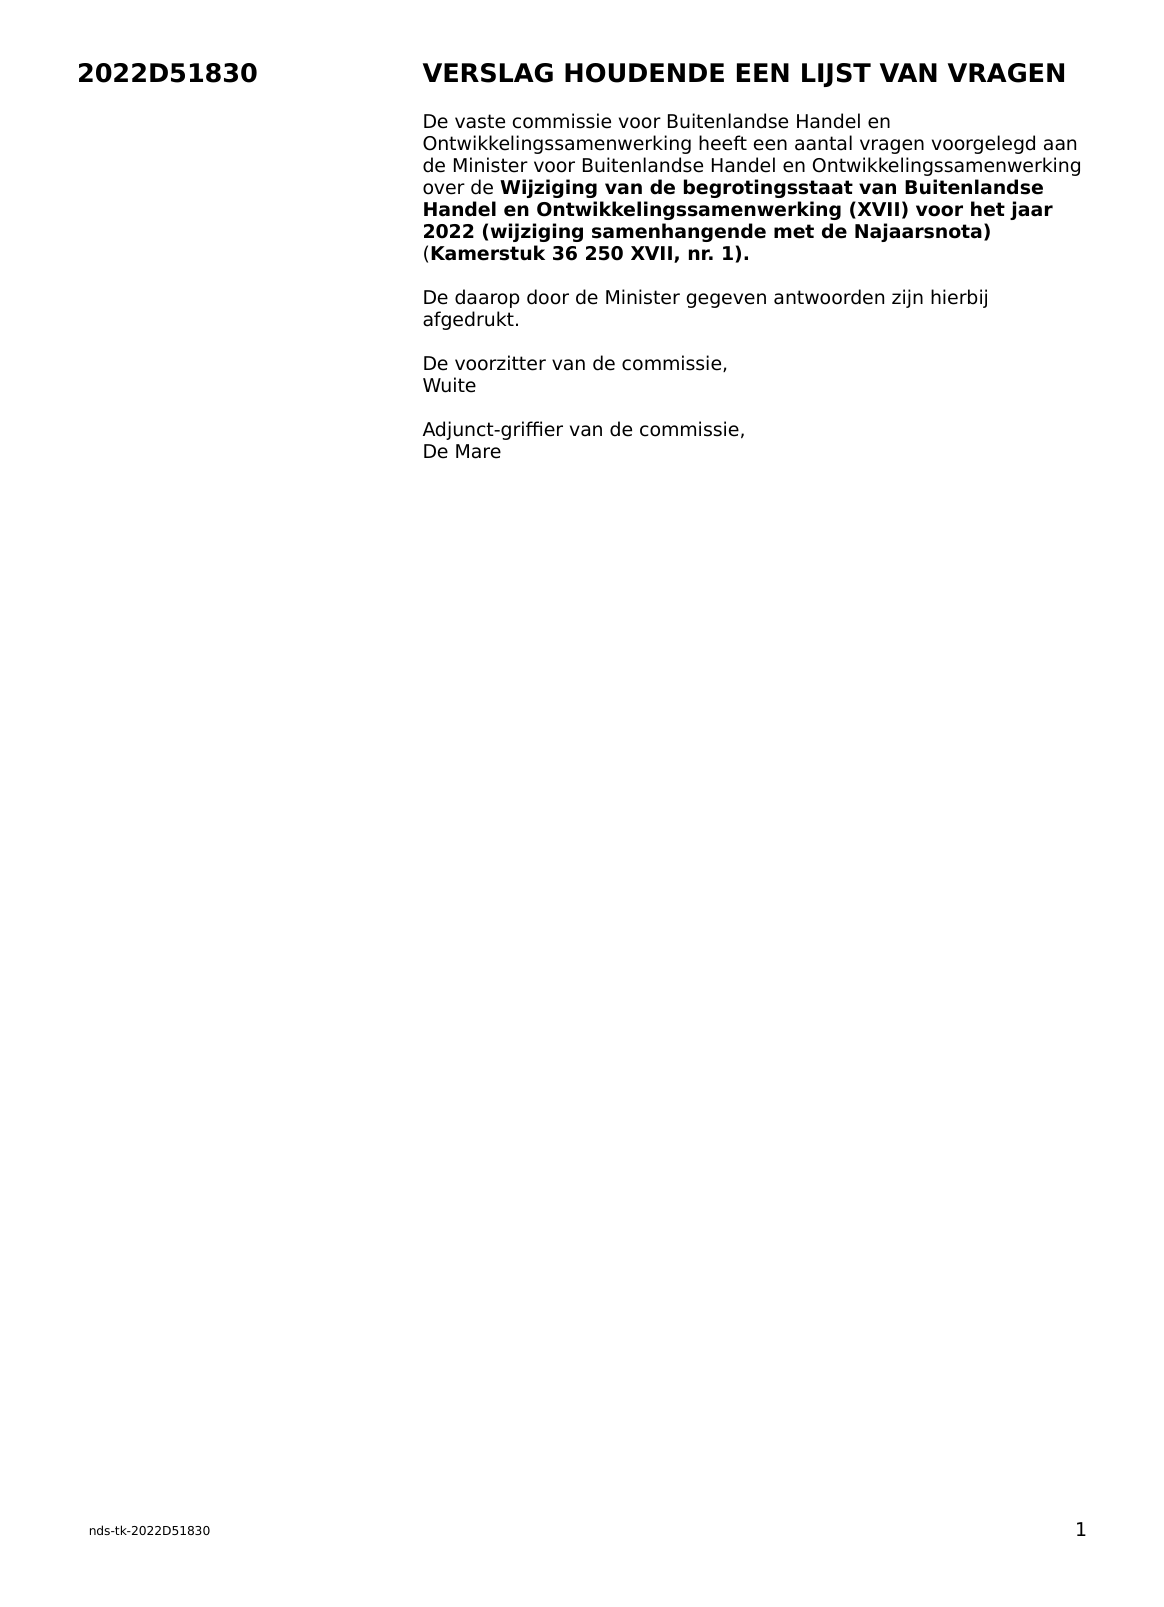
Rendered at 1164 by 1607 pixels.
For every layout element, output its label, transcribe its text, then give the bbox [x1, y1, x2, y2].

text nds-tk-2022D51830 [88, 1524, 323, 1538]
text De vaste commissie voor Buitenlandse Handel en Ontwikkelingssamenwerking heeft een aantal vragen voorgelegd aan de Minister voor Buitenlandse Handel en Ontwikkelingssamenwerking over de Wijziging van de begrotingsstaat van Buitenlandse Handel en Ontwikkelingssamenwerking (XVII) voor het jaar 2022 (wijziging samenhangende met de Najaarsnota) (Kamerstuk 36 250 XVII, nr. 1). [422, 111, 1087, 265]
text De voorzitter van de commissie, [422, 353, 1087, 375]
text De daarop door de Minister gegeven antwoorden zijn hierbij afgedrukt. [422, 287, 1087, 331]
text 2022D51830 VERSLAG HOUDENDE EEN LIJST VAN VRAGEN [77, 59, 1087, 89]
text Adjunct-griffier van de commissie, [422, 419, 1087, 441]
text Wuite [422, 375, 1087, 397]
text De Mare [422, 441, 1087, 463]
